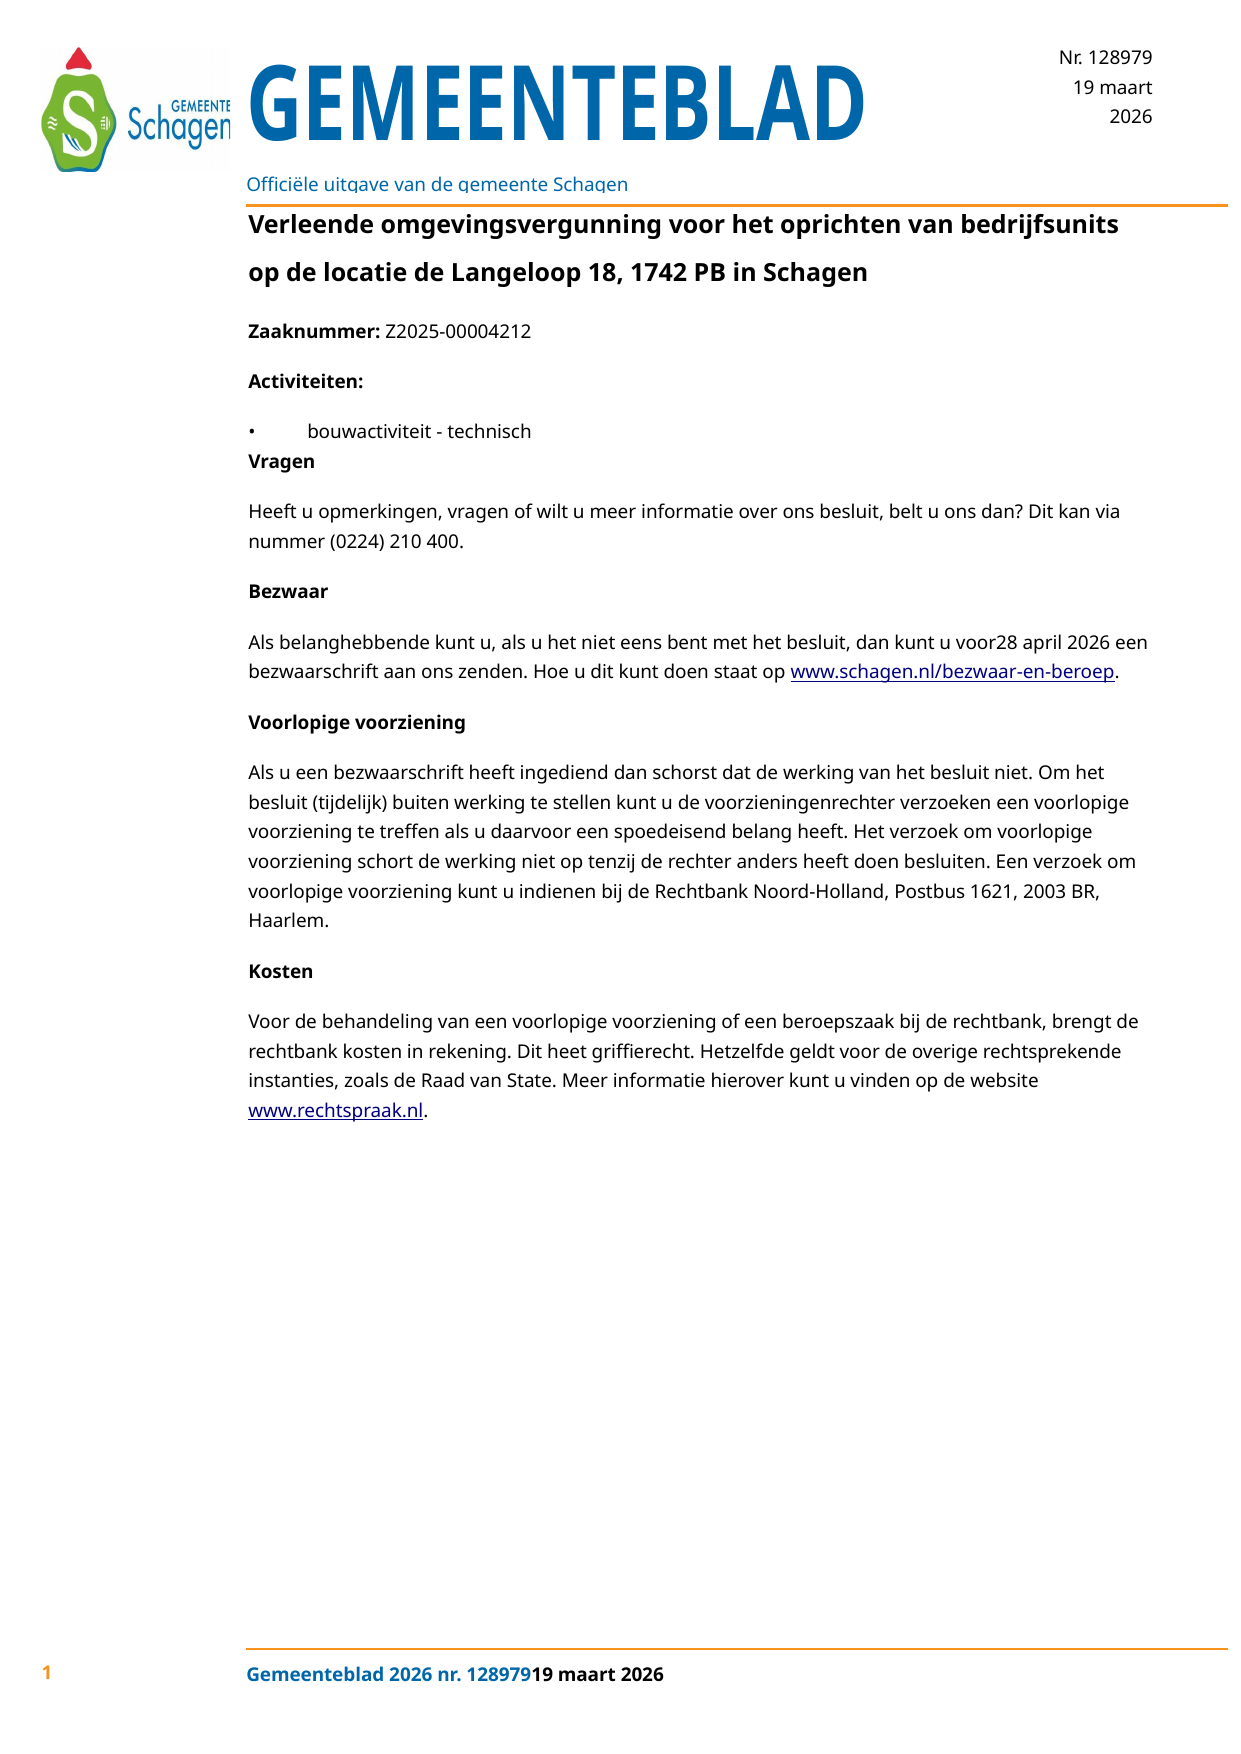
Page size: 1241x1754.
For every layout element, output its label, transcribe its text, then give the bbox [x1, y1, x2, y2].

text Verleende omgevingsvergunning voor het oprichten van bedrijfsunits op de locatie de Langeloop 18, 1742 PB in Schagen [248, 207, 1152, 288]
text Heeft u opmerkingen, vragen of wilt u meer informatie over ons besluit, belt u ons dan? Dit kan via nummer (0224) 210 400. [248, 499, 1152, 554]
text Zaaknummer: Z2025-00004212 [248, 318, 1152, 344]
text Vragen [248, 448, 1152, 474]
picture [41, 47, 231, 172]
text Bezwaar [248, 579, 1152, 604]
text Voorlopige voorziening [248, 709, 1152, 735]
text Activiteiten: [248, 368, 1152, 394]
text Als u een bezwaarschrift heeft ingediend dan schorst dat de werking van het besluit niet. Om het besluit (tijdelijk) buiten werking te stellen kunt u de voorzieningenrechter verzoeken een voorlopige voorziening te treffen als u daarvoor een spoedeisend belang heeft. Het verzoek om voorlopige voorziening schort de werking niet op tenzij de rechter anders heeft doen besluiten. Een verzoek om voorlopige voorziening kunt u indienen bij de Rechtbank Noord-Holland, Postbus 1621, 2003 BR, Haarlem. [248, 759, 1152, 933]
text Als belanghebbende kunt u, als u het niet eens bent met het besluit, dan kunt u voor28 april 2026 een bezwaarschrift aan ons zenden. Hoe u dit kunt doen staat op www.schagen.nl/bezwaar-en-beroep. [248, 629, 1152, 684]
text Voor de behandeling van een voorlopige voorziening of een beroepszaak bij de rechtbank, brengt de rechtbank kosten in rekening. Dit heet griffierecht. Hetzelfde geldt voor de overige rechtsprekende instanties, zoals de Raad van State. Meer informatie hierover kunt u vinden op de website www.rechtspraak.nl. [248, 1008, 1152, 1123]
list bouwactiviteit - technisch [248, 419, 1152, 444]
text Kosten [248, 958, 1152, 984]
